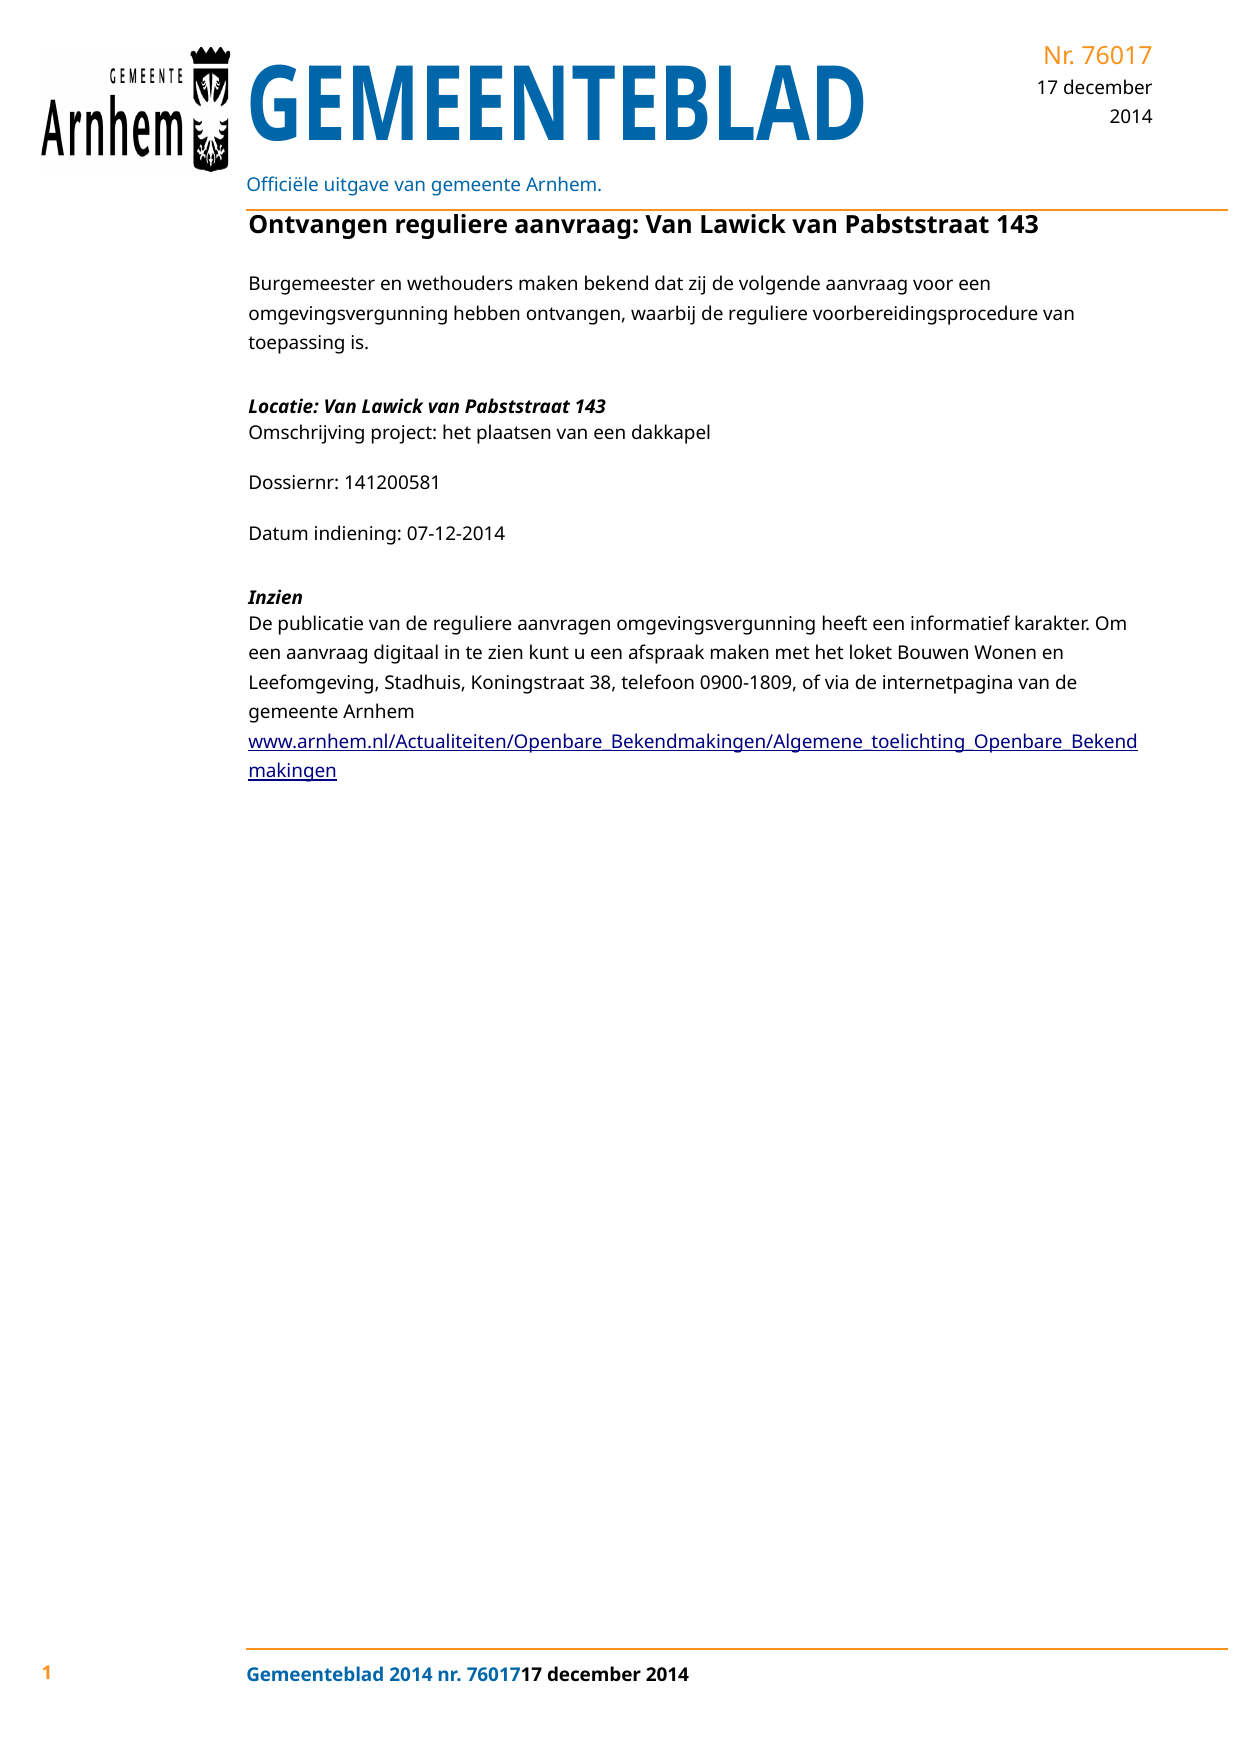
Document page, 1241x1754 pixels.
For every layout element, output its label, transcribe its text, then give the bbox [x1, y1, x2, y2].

text Dossiernr: 141200581 [248, 469, 1152, 495]
text Locatie: Van Lawick van Pabststraat 143 [248, 393, 1152, 419]
text Inzien [248, 584, 1152, 610]
picture [41, 47, 231, 172]
text Datum indiening: 07-12-2014 [248, 520, 1152, 546]
text De publicatie van de reguliere aanvragen omgevingsvergunning heeft een informatief karakter. Om een aanvraag digitaal in te zien kunt u een afspraak maken met het loket Bouwen Wonen en Leefomgeving, Stadhuis, Koningstraat 38, telefoon 0900-1809, of via de internetpagina van de gemeente Arnhem www.arnhem.nl/Actualiteiten/Openbare_Bekendmakingen/Algemene_toelichting_Openbare_Bekendmakingen [248, 610, 1152, 783]
text Ontvangen reguliere aanvraag: Van Lawick van Pabststraat 143 [248, 211, 1152, 241]
text Burgemeester en wethouders maken bekend dat zij de volgende aanvraag voor een omgevingsvergunning hebben ontvangen, waarbij de reguliere voorbereidingsprocedure van toepassing is. [248, 270, 1152, 355]
text Omschrijving project: het plaatsen van een dakkapel [248, 419, 1152, 445]
